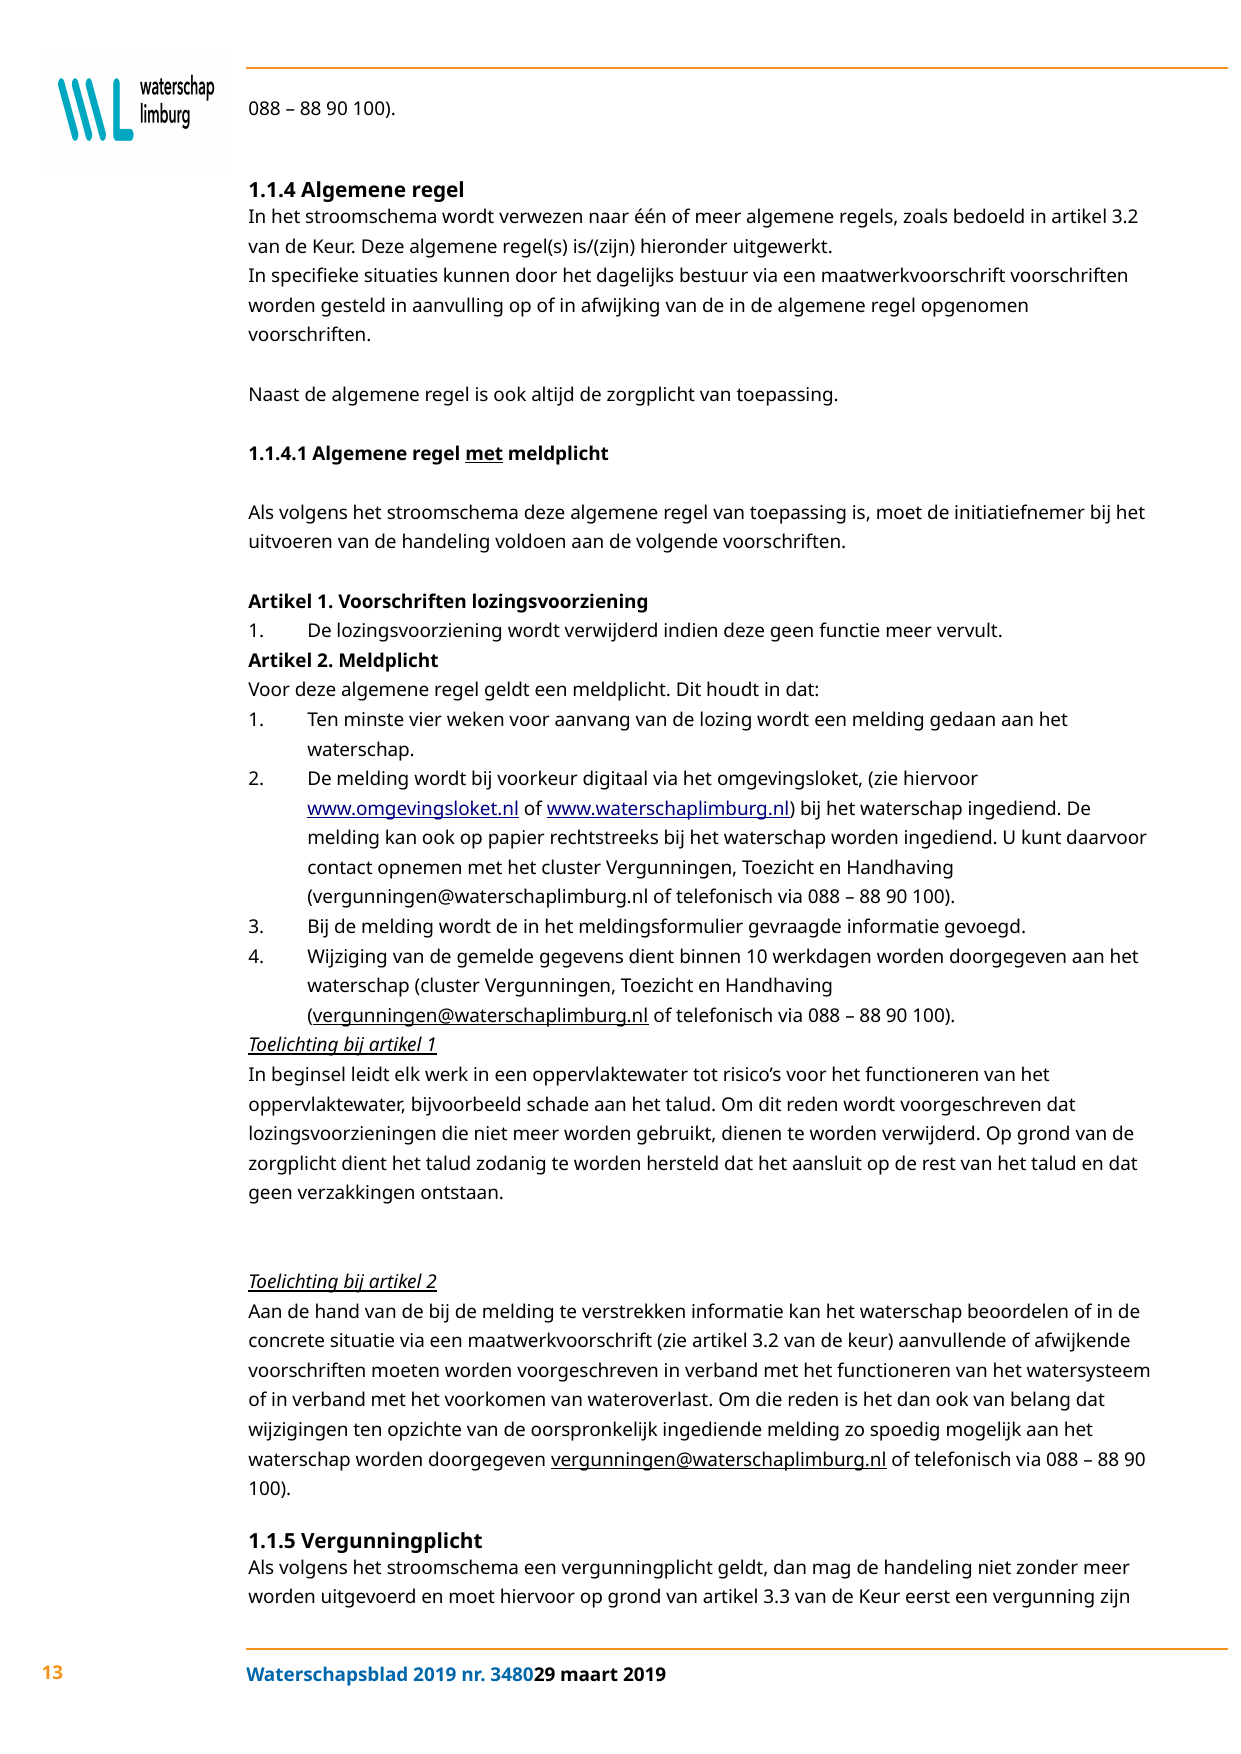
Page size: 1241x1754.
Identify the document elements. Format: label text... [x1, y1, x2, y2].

text Als volgens het stroomschema deze algemene regel van toepassing is, moet de initiatiefnemer bij het uitvoeren van de handeling voldoen aan de volgende voorschriften. [248, 499, 1152, 554]
picture [41, 47, 231, 172]
text Artikel 1. Voorschriften lozingsvoorziening [248, 588, 1152, 613]
text In het stroomschema wordt verwezen naar één of meer algemene regels, zoals bedoeld in artikel 3.2 van de Keur. Deze algemene regel(s) is/(zijn) hieronder uitgewerkt. [248, 203, 1152, 258]
text 1.1.5 Vergunningplicht [248, 1526, 1152, 1554]
list De melding wordt bij voorkeur digitaal via het omgevingsloket, (zie hiervoor www.omgevingsloket.nl of www.waterschaplimburg.nl) bij het waterschap ingediend. De melding kan ook op papier rechtstreeks bij het waterschap worden ingediend. U kunt daarvoor contact opnemen met het cluster Vergunningen, Toezicht en Handhaving (vergunningen@waterschaplimburg.nl of telefonisch via 088 – 88 90 100). [248, 765, 1152, 909]
text In specifieke situaties kunnen door het dagelijks bestuur via een maatwerkvoorschrift voorschriften worden gesteld in aanvulling op of in afwijking van de in de algemene regel opgenomen voorschriften. [248, 262, 1152, 347]
text Toelichting bij artikel 2 [248, 1268, 1152, 1294]
text Toelichting bij artikel 1 [248, 1032, 1152, 1057]
text Naast de algemene regel is ook altijd de zorgplicht van toepassing. [248, 381, 1152, 406]
list Bij de melding wordt de in het meldingsformulier gevraagde informatie gevoegd. [248, 913, 1152, 939]
text 1.1.4 Algemene regel [248, 175, 1152, 203]
text Artikel 2. Meldplicht [248, 647, 1152, 673]
list Ten minste vier weken voor aanvang van de lozing wordt een melding gedaan aan het waterschap. [248, 706, 1152, 761]
text Voor deze algemene regel geldt een meldplicht. Dit houdt in dat: [248, 677, 1152, 702]
text 088 – 88 90 100). [248, 95, 1152, 121]
text 1.1.4.1 Algemene regel met meldplicht [248, 440, 1152, 466]
list Wijziging van de gemelde gegevens dient binnen 10 werkdagen worden doorgegeven aan het waterschap (cluster Vergunningen, Toezicht en Handhaving (vergunningen@waterschaplimburg.nl of telefonisch via 088 – 88 90 100). [248, 943, 1152, 1028]
list De lozingsvoorziening wordt verwijderd indien deze geen functie meer vervult. [248, 617, 1152, 643]
text In beginsel leidt elk werk in een oppervlaktewater tot risico’s voor het functioneren van het oppervlaktewater, bijvoorbeeld schade aan het talud. Om dit reden wordt voorgeschreven dat lozingsvoorzieningen die niet meer worden gebruikt, dienen te worden verwijderd. Op grond van de zorgplicht dient het talud zodanig te worden hersteld dat het aansluit op de rest van het talud en dat geen verzakkingen ontstaan. [248, 1061, 1152, 1205]
text Aan de hand van de bij de melding te verstrekken informatie kan het waterschap beoordelen of in de concrete situatie via een maatwerkvoorschrift (zie artikel 3.2 van de keur) aanvullende of afwijkende voorschriften moeten worden voorgeschreven in verband met het functioneren van het watersysteem of in verband met het voorkomen van wateroverlast. Om die reden is het dan ook van belang dat wijzigingen ten opzichte van de oorspronkelijk ingediende melding zo spoedig mogelijk aan het waterschap worden doorgegeven vergunningen@waterschaplimburg.nl of telefonisch via 088 – 88 90 100). [248, 1298, 1152, 1501]
text Als volgens het stroomschema een vergunningplicht geldt, dan mag de handeling niet zonder meer worden uitgevoerd en moet hiervoor op grond van artikel 3.3 van de Keur eerst een vergunning zijn [248, 1554, 1152, 1609]
